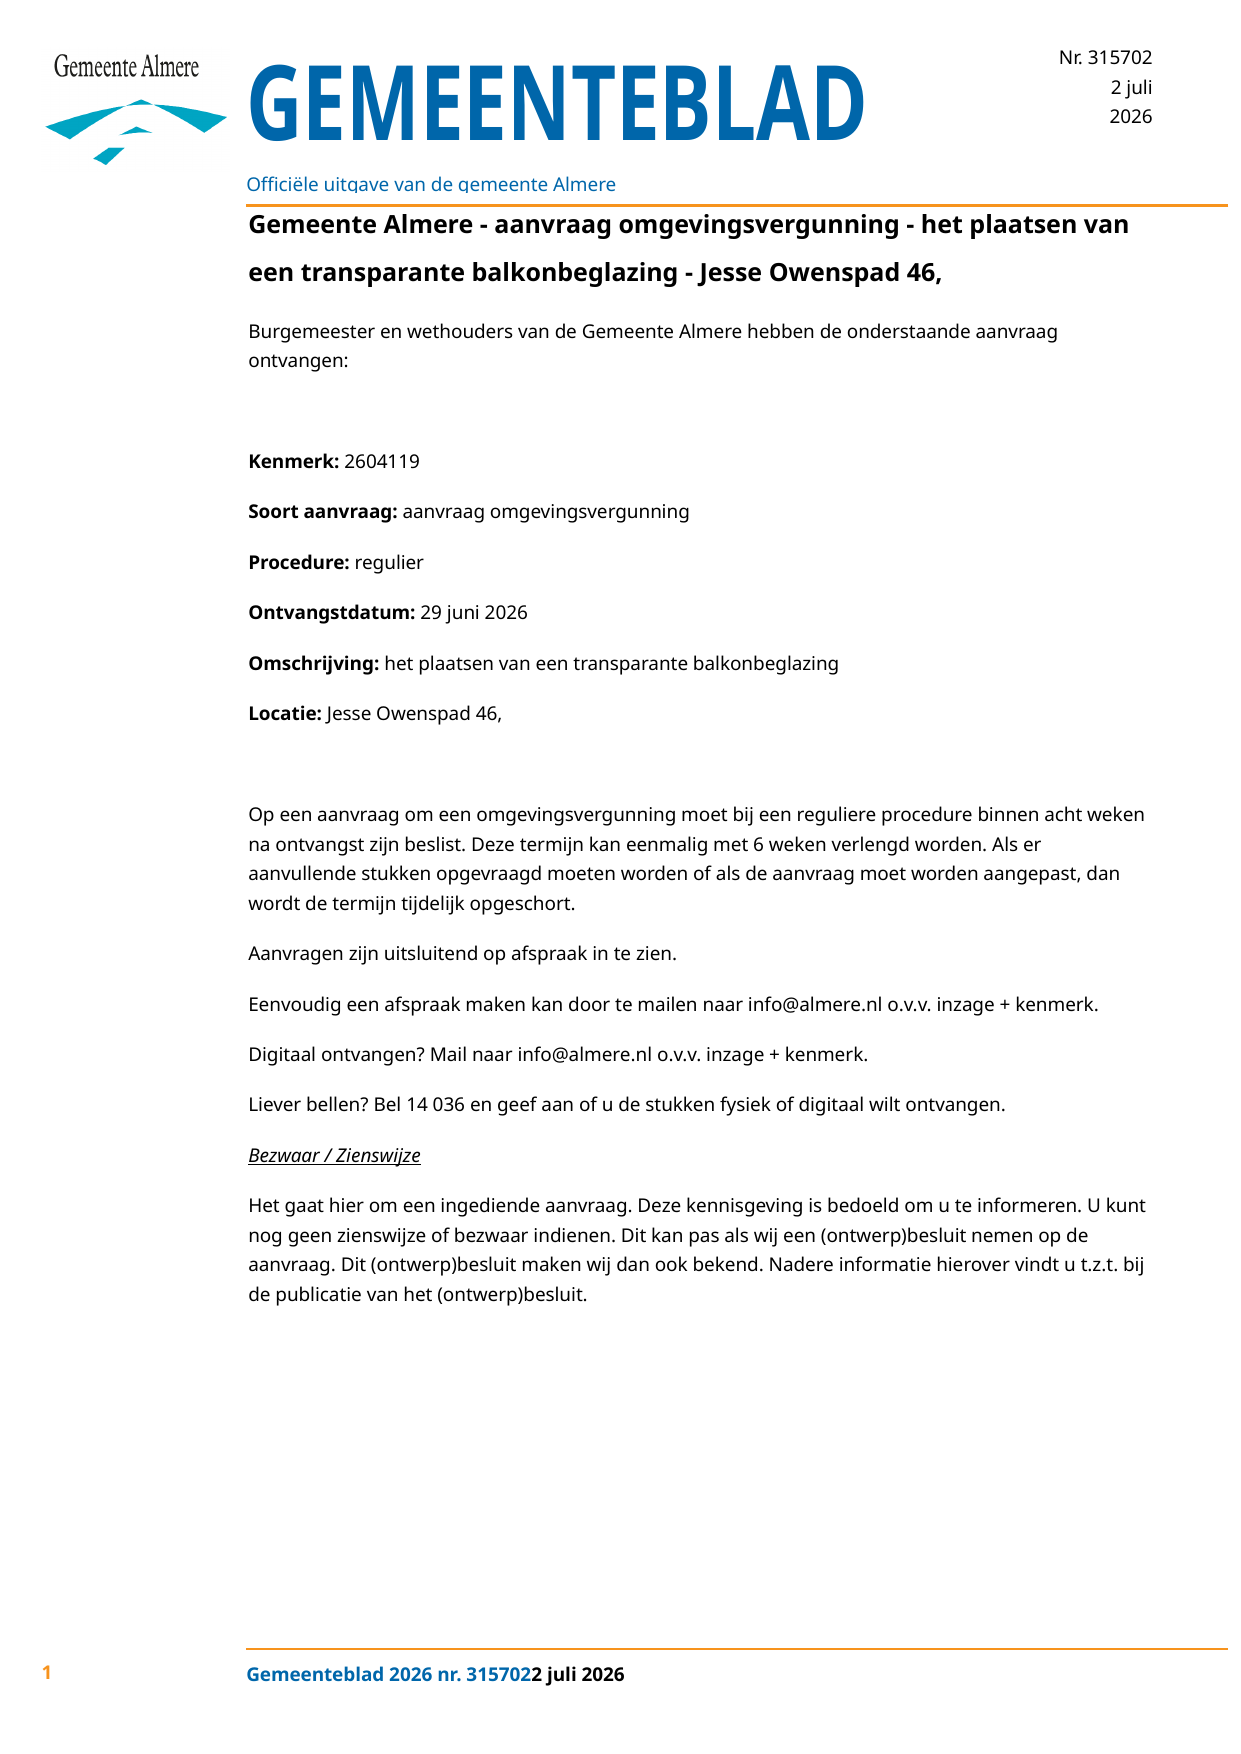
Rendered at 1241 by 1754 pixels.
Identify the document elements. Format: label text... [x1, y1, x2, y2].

text Soort aanvraag: aanvraag omgevingsvergunning [248, 499, 1152, 524]
text Omschrijving: het plaatsen van een transparante balkonbeglazing [248, 650, 1152, 676]
text Gemeente Almere - aanvraag omgevingsvergunning - het plaatsen van een transparante balkonbeglazing - Jesse Owenspad 46, [248, 207, 1152, 288]
text Eenvoudig een afspraak maken kan door te mailen naar info@almere.nl o.v.v. inzage + kenmerk. [248, 991, 1152, 1017]
text Locatie: Jesse Owenspad 46, [248, 700, 1152, 726]
text Liever bellen? Bel 14 036 en geef aan of u de stukken fysiek of digitaal wilt ontvangen. [248, 1092, 1152, 1117]
text Burgemeester en wethouders van de Gemeente Almere hebben de onderstaande aanvraag ontvangen: [248, 318, 1152, 373]
text Aanvragen zijn uitsluitend op afspraak in te zien. [248, 940, 1152, 966]
text Digitaal ontvangen? Mail naar info@almere.nl o.v.v. inzage + kenmerk. [248, 1041, 1152, 1067]
text Ontvangstdatum: 29 juni 2026 [248, 599, 1152, 625]
text Procedure: regulier [248, 549, 1152, 575]
text Kenmerk: 2604119 [248, 448, 1152, 474]
text Bezwaar / Zienswijze [248, 1142, 1152, 1168]
text Op een aanvraag om een omgevingsvergunning moet bij een reguliere procedure binnen acht weken na ontvangst zijn beslist. Deze termijn kan eenmalig met 6 weken verlengd worden. Als er aanvullende stukken opgevraagd moeten worden of als de aanvraag moet worden aangepast, dan wordt de termijn tijdelijk opgeschort. [248, 801, 1152, 916]
text Het gaat hier om een ingediende aanvraag. Deze kennisgeving is bedoeld om u te informeren. U kunt nog geen zienswijze of bezwaar indienen. Dit kan pas als wij een (ontwerp)besluit nemen op de aanvraag. Dit (ontwerp)besluit maken wij dan ook bekend. Nadere informatie hierover vindt u t.z.t. bij de publicatie van het (ontwerp)besluit. [248, 1192, 1152, 1307]
picture [41, 47, 231, 172]
